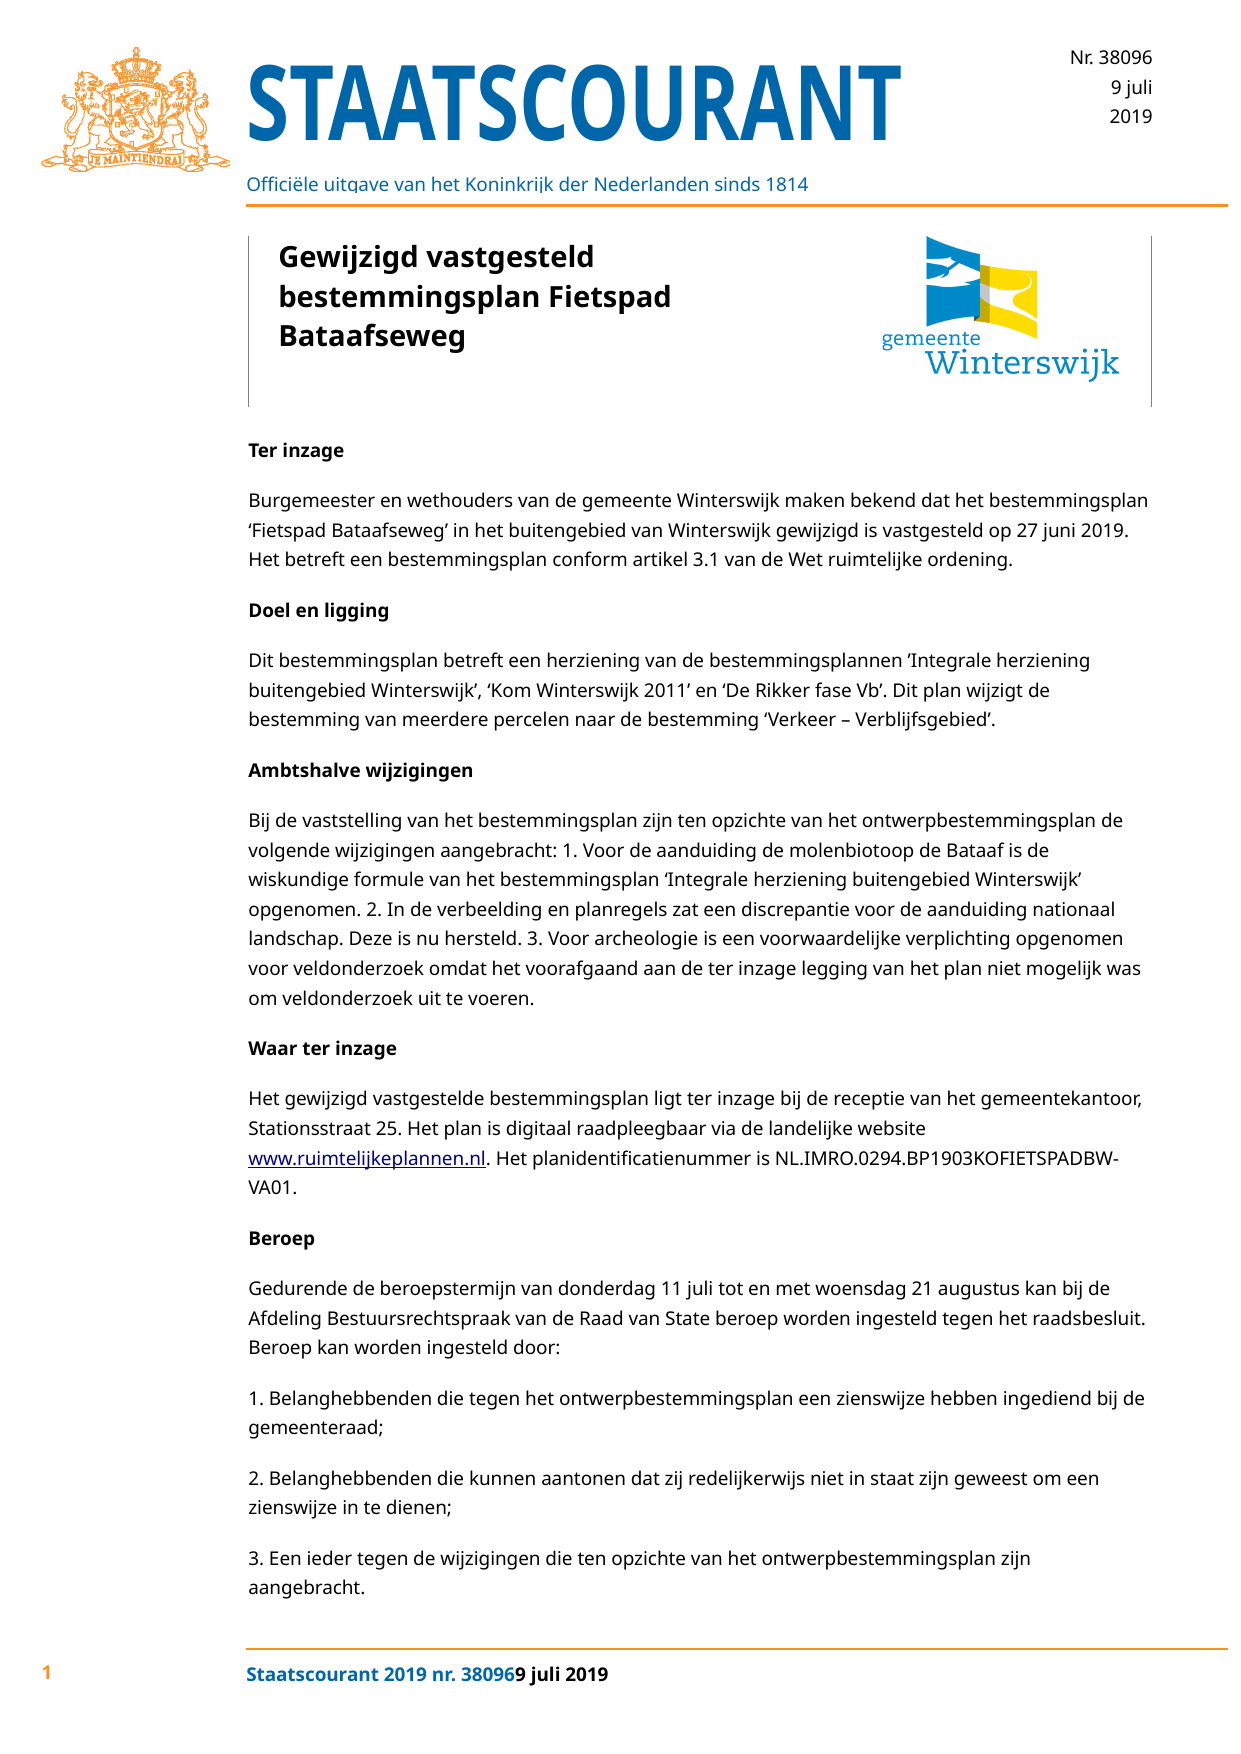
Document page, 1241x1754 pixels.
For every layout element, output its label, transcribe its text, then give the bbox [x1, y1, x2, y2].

picture [41, 47, 231, 172]
text 3. Een ieder tegen de wijzigingen die ten opzichte van het ontwerpbestemmingsplan zijn aangebracht. [248, 1545, 1152, 1600]
text 1. Belanghebbenden die tegen het ontwerpbestemmingsplan een zienswijze hebben ingediend bij de gemeenteraad; [248, 1385, 1152, 1440]
text Het gewijzigd vastgestelde bestemmingsplan ligt ter inzage bij de receptie van het gemeentekantoor, Stationsstraat 25. Het plan is digitaal raadpleegbaar via de landelijke website www.ruimtelijkeplannen.nl. Het planidentificatienummer is NL.IMRO.0294.BP1903KOFIETSPADBW-VA01. [248, 1086, 1152, 1200]
text Bij de vaststelling van het bestemmingsplan zijn ten opzichte van het ontwerpbestemmingsplan de volgende wijzigingen aangebracht: 1. Voor de aanduiding de molenbiotoop de Bataaf is de wiskundige formule van het bestemmingsplan ‘Integrale herziening buitengebied Winterswijk’ opgenomen. 2. In de verbeelding en planregels zat een discrepantie voor de aanduiding nationaal landschap. Deze is nu hersteld. 3. Voor archeologie is een voorwaardelijke verplichting opgenomen voor veldonderzoek omdat het voorafgaand aan de ter inzage legging van het plan niet mogelijk was om veldonderzoek uit te voeren. [248, 807, 1152, 1010]
text Dit bestemmingsplan betreft een herziening van de bestemmingsplannen ’Integrale herziening buitengebied Winterswijk’, ‘Kom Winterswijk 2011’ en ‘De Rikker fase Vb’. Dit plan wijzigt de bestemming van meerdere percelen naar de bestemming ‘Verkeer – Verblijfsgebied’. [248, 647, 1152, 732]
text Beroep [248, 1225, 1152, 1250]
text 2. Belanghebbenden die kunnen aantonen dat zij redelijkerwijs niet in staat zijn geweest om een zienswijze in te dienen; [248, 1465, 1152, 1520]
table_header [850, 236, 1151, 407]
text Gedurende de beroepstermijn van donderdag 11 juli tot en met woensdag 21 augustus kan bij de Afdeling Bestuursrechtspraak van de Raad van State beroep worden ingesteld tegen het raadsbesluit. Beroep kan worden ingesteld door: [248, 1275, 1152, 1360]
table_header Gewijzigd vastgesteld bestemmingsplan Fietspad Bataafseweg [249, 236, 850, 407]
text Ambtshalve wijzigingen [248, 757, 1152, 782]
text Burgemeester en wethouders van de gemeente Winterswijk maken bekend dat het bestemmingsplan ‘Fietspad Bataafseweg’ in het buitengebied van Winterswijk gewijzigd is vastgesteld op 27 juni 2019. Het betreft een bestemmingsplan conform artikel 3.1 van de Wet ruimtelijke ordening. [248, 487, 1152, 572]
picture [1111, 360, 1119, 371]
text Waar ter inzage [248, 1035, 1152, 1061]
text Doel en ligging [248, 597, 1152, 622]
text Ter inzage [248, 437, 1152, 462]
picture [882, 236, 1119, 382]
